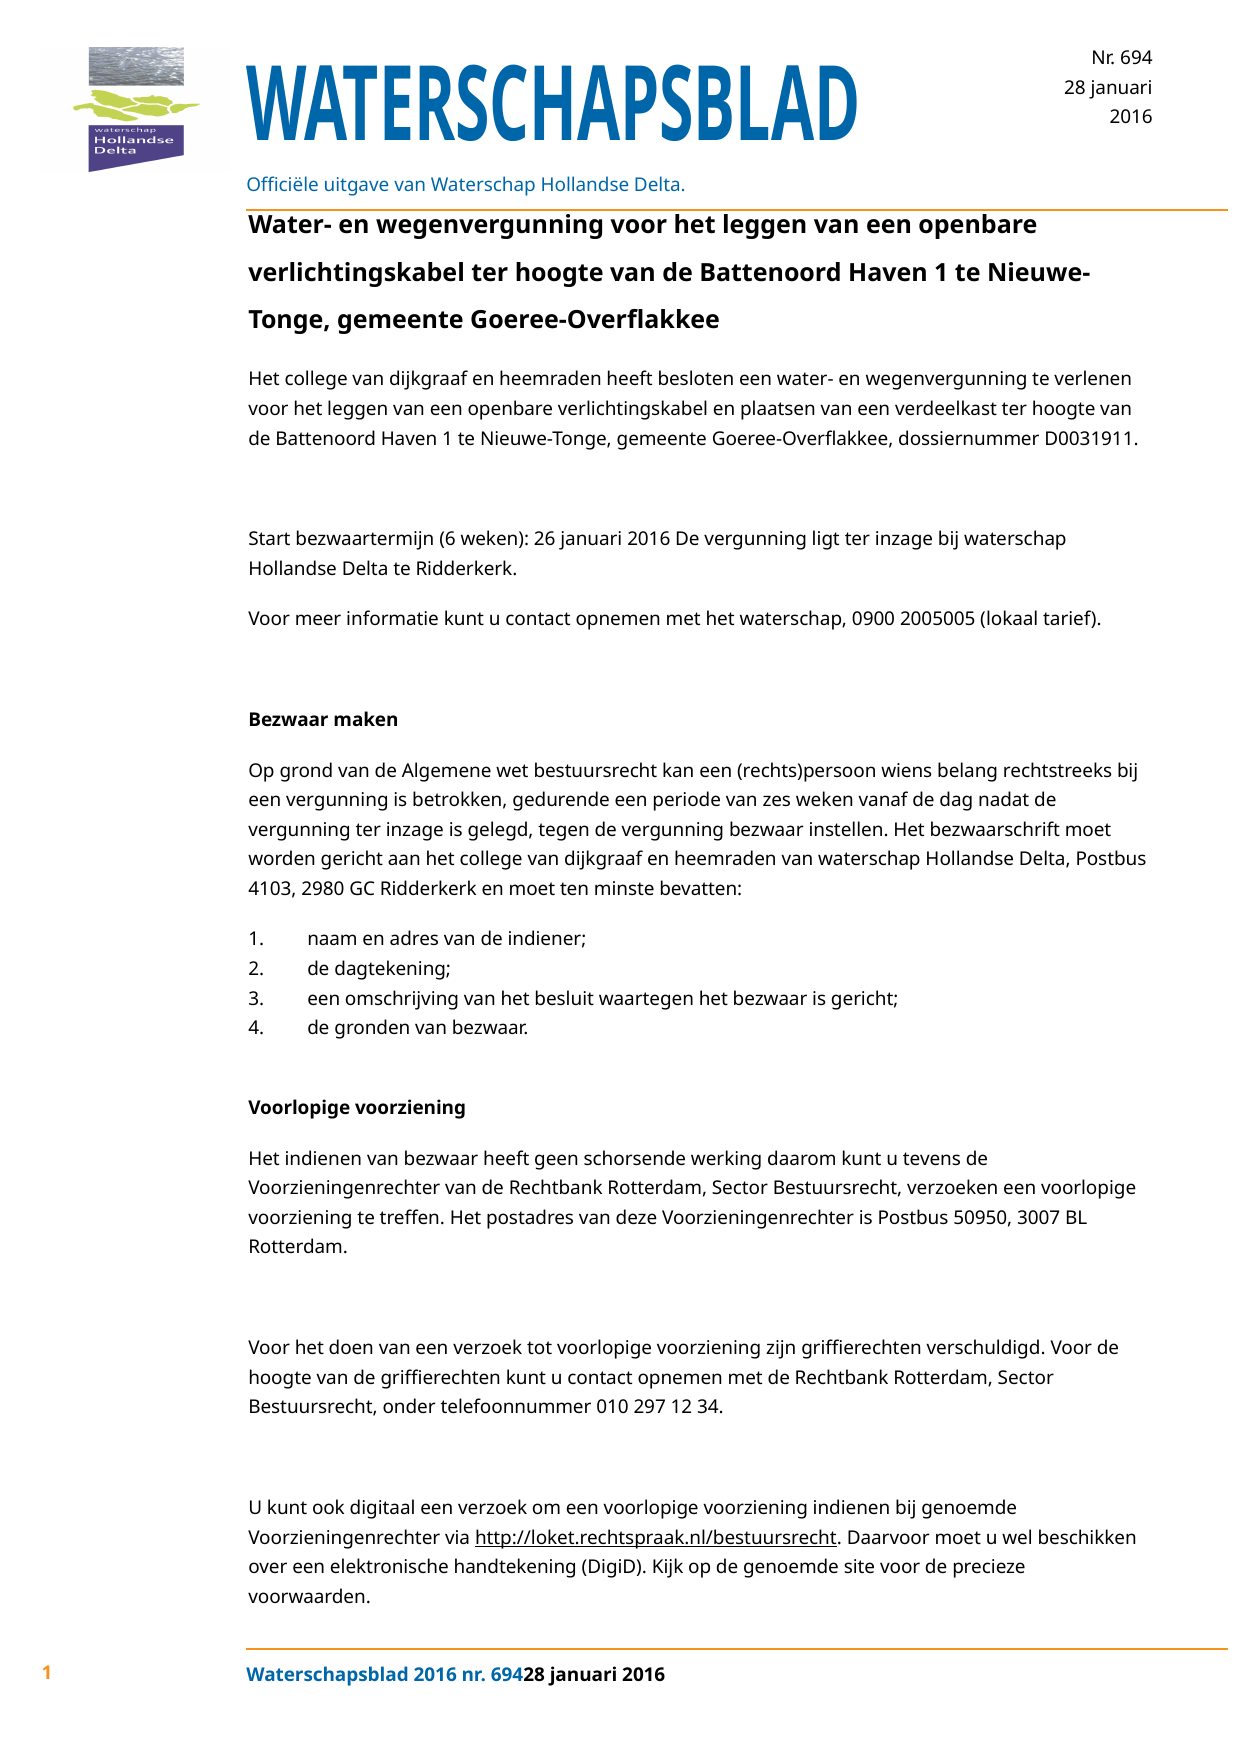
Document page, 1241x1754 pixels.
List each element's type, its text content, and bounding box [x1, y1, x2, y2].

picture [41, 47, 231, 172]
text Het indienen van bezwaar heeft geen schorsende werking daarom kunt u tevens de Voorzieningenrechter van de Rechtbank Rotterdam, Sector Bestuursrecht, verzoeken een voorlopige voorziening te treffen. Het postadres van deze Voorzieningenrechter is Postbus 50950, 3007 BL Rotterdam. [248, 1145, 1152, 1259]
text Het college van dijkgraaf en heemraden heeft besloten een water- en wegenvergunning te verlenen voor het leggen van een openbare verlichtingskabel en plaatsen van een verdeelkast ter hoogte van de Battenoord Haven 1 te Nieuwe-Tonge, gemeente Goeree-Overflakkee, dossiernummer D0031911. [248, 366, 1152, 450]
list de dagtekening; [248, 955, 1152, 981]
list een omschrijving van het besluit waartegen het bezwaar is gericht; [248, 985, 1152, 1010]
list naam en adres van de indiener; [248, 926, 1152, 951]
text Start bezwaartermijn (6 weken): 26 januari 2016 De vergunning ligt ter inzage bij waterschap Hollandse Delta te Ridderkerk. [248, 526, 1152, 581]
text Voor het doen van een verzoek tot voorlopige voorziening zijn griffierechten verschuldigd. Voor de hoogte van de griffierechten kunt u contact opnemen met de Rechtbank Rotterdam, Sector Bestuursrecht, onder telefoonnummer 010 297 12 34. [248, 1334, 1152, 1419]
text Bezwaar maken [248, 706, 1152, 732]
text U kunt ook digitaal een verzoek om een voorlopige voorziening indienen bij genoemde Voorzieningenrechter via http://loket.rechtspraak.nl/bestuursrecht. Daarvoor moet u wel beschikken over een elektronische handtekening (DigiD). Kijk op de genoemde site voor de precieze voorwaarden. [248, 1494, 1152, 1609]
text Water- en wegenvergunning voor het leggen van een openbare verlichtingskabel ter hoogte van de Battenoord Haven 1 te Nieuwe-Tonge, gemeente Goeree-Overflakkee [248, 211, 1152, 336]
text Op grond van de Algemene wet bestuursrecht kan een (rechts)persoon wiens belang rechtstreeks bij een vergunning is betrokken, gedurende een periode van zes weken vanaf de dag nadat de vergunning ter inzage is gelegd, tegen de vergunning bezwaar instellen. Het bezwaarschrift moet worden gericht aan het college van dijkgraaf en heemraden van waterschap Hollandse Delta, Postbus 4103, 2980 GC Ridderkerk en moet ten minste bevatten: [248, 757, 1152, 901]
text Voorlopige voorziening [248, 1094, 1152, 1120]
list de gronden van bezwaar. [248, 1014, 1152, 1040]
text Voor meer informatie kunt u contact opnemen met het waterschap, 0900 2005005 (lokaal tarief). [248, 606, 1152, 631]
